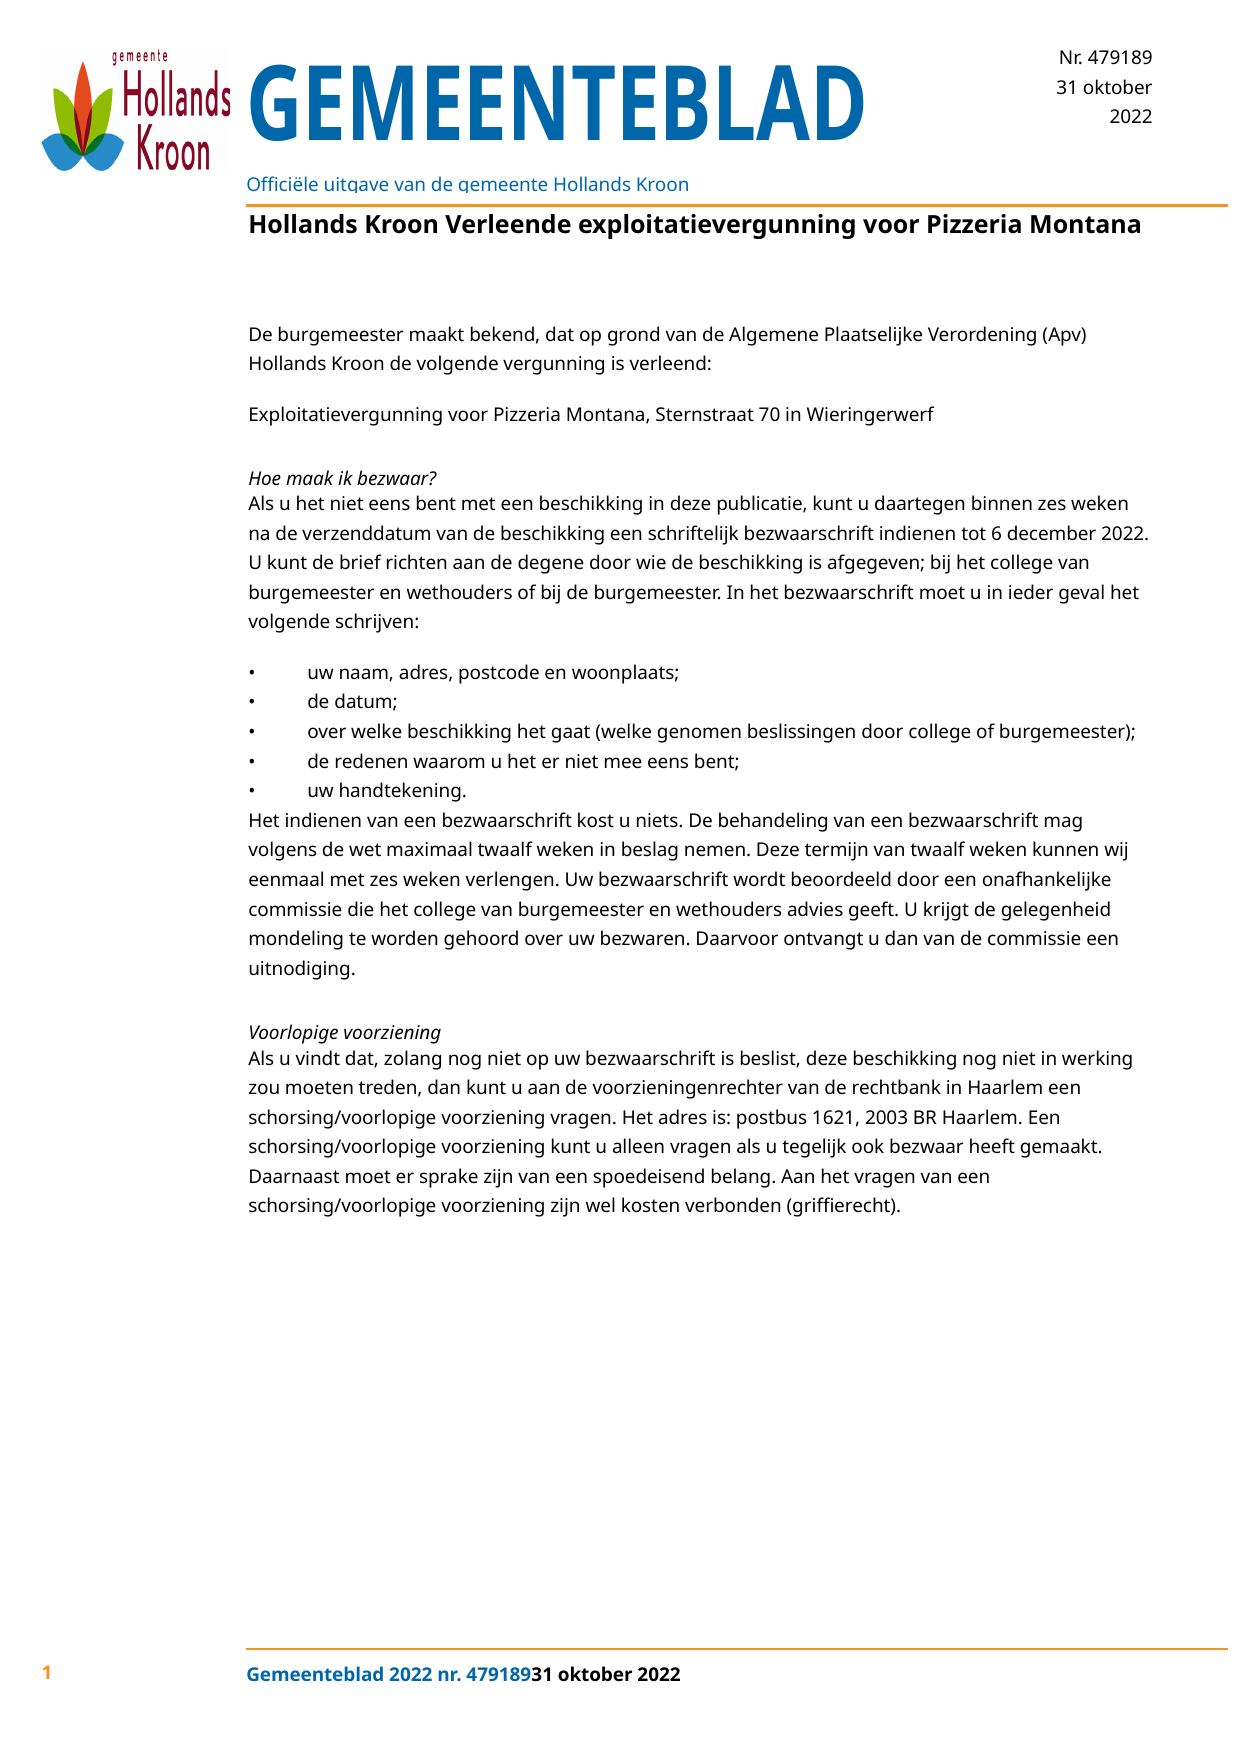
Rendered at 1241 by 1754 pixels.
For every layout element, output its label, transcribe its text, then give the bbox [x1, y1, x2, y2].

list uw handtekening. [248, 777, 1152, 803]
text Als u vindt dat, zolang nog niet op uw bezwaarschrift is beslist, deze beschikking nog niet in werking zou moeten treden, dan kunt u aan de voorzieningenrechter van de rechtbank in Haarlem een schorsing/voorlopige voorziening vragen. Het adres is: postbus 1621, 2003 BR Haarlem. Een schorsing/voorlopige voorziening kunt u alleen vragen als u tegelijk ook bezwaar heeft gemaakt. Daarnaast moet er sprake zijn van een spoedeisend belang. Aan het vragen van een schorsing/voorlopige voorziening zijn wel kosten verbonden (griffierecht). [248, 1045, 1152, 1218]
text Als u het niet eens bent met een beschikking in deze publicatie, kunt u daartegen binnen zes weken na de verzenddatum van de beschikking een schriftelijk bezwaarschrift indienen tot 6 december 2022. U kunt de brief richten aan de degene door wie de beschikking is afgegeven; bij het college van burgemeester en wethouders of bij de burgemeester. In het bezwaarschrift moet u in ieder geval het volgende schrijven: [248, 490, 1152, 634]
list de redenen waarom u het er niet mee eens bent; [248, 748, 1152, 774]
list uw naam, adres, postcode en woonplaats; [248, 659, 1152, 685]
text Het indienen van een bezwaarschrift kost u niets. De behandeling van een bezwaarschrift mag volgens de wet maximaal twaalf weken in beslag nemen. Deze termijn van twaalf weken kunnen wij eenmaal met zes weken verlengen. Uw bezwaarschrift wordt beoordeeld door een onafhankelijke commissie die het college van burgemeester en wethouders advies geeft. U krijgt de gelegenheid mondeling te worden gehoord over uw bezwaren. Daarvoor ontvangt u dan van de commissie een uitnodiging. [248, 807, 1152, 981]
list over welke beschikking het gaat (welke genomen beslissingen door college of burgemeester); [248, 718, 1152, 744]
text Voorlopige voorziening [248, 1019, 1152, 1045]
list de datum; [248, 689, 1152, 714]
text Exploitatievergunning voor Pizzeria Montana, Sternstraat 70 in Wieringerwerf [248, 401, 1152, 426]
text De burgemeester maakt bekend, dat op grond van de Algemene Plaatselijke Verordening (Apv) Hollands Kroon de volgende vergunning is verleend: [248, 321, 1152, 376]
text Hoe maak ik bezwaar? [248, 465, 1152, 490]
picture [41, 47, 231, 172]
text Hollands Kroon Verleende exploitatievergunning voor Pizzeria Montana [248, 207, 1152, 241]
